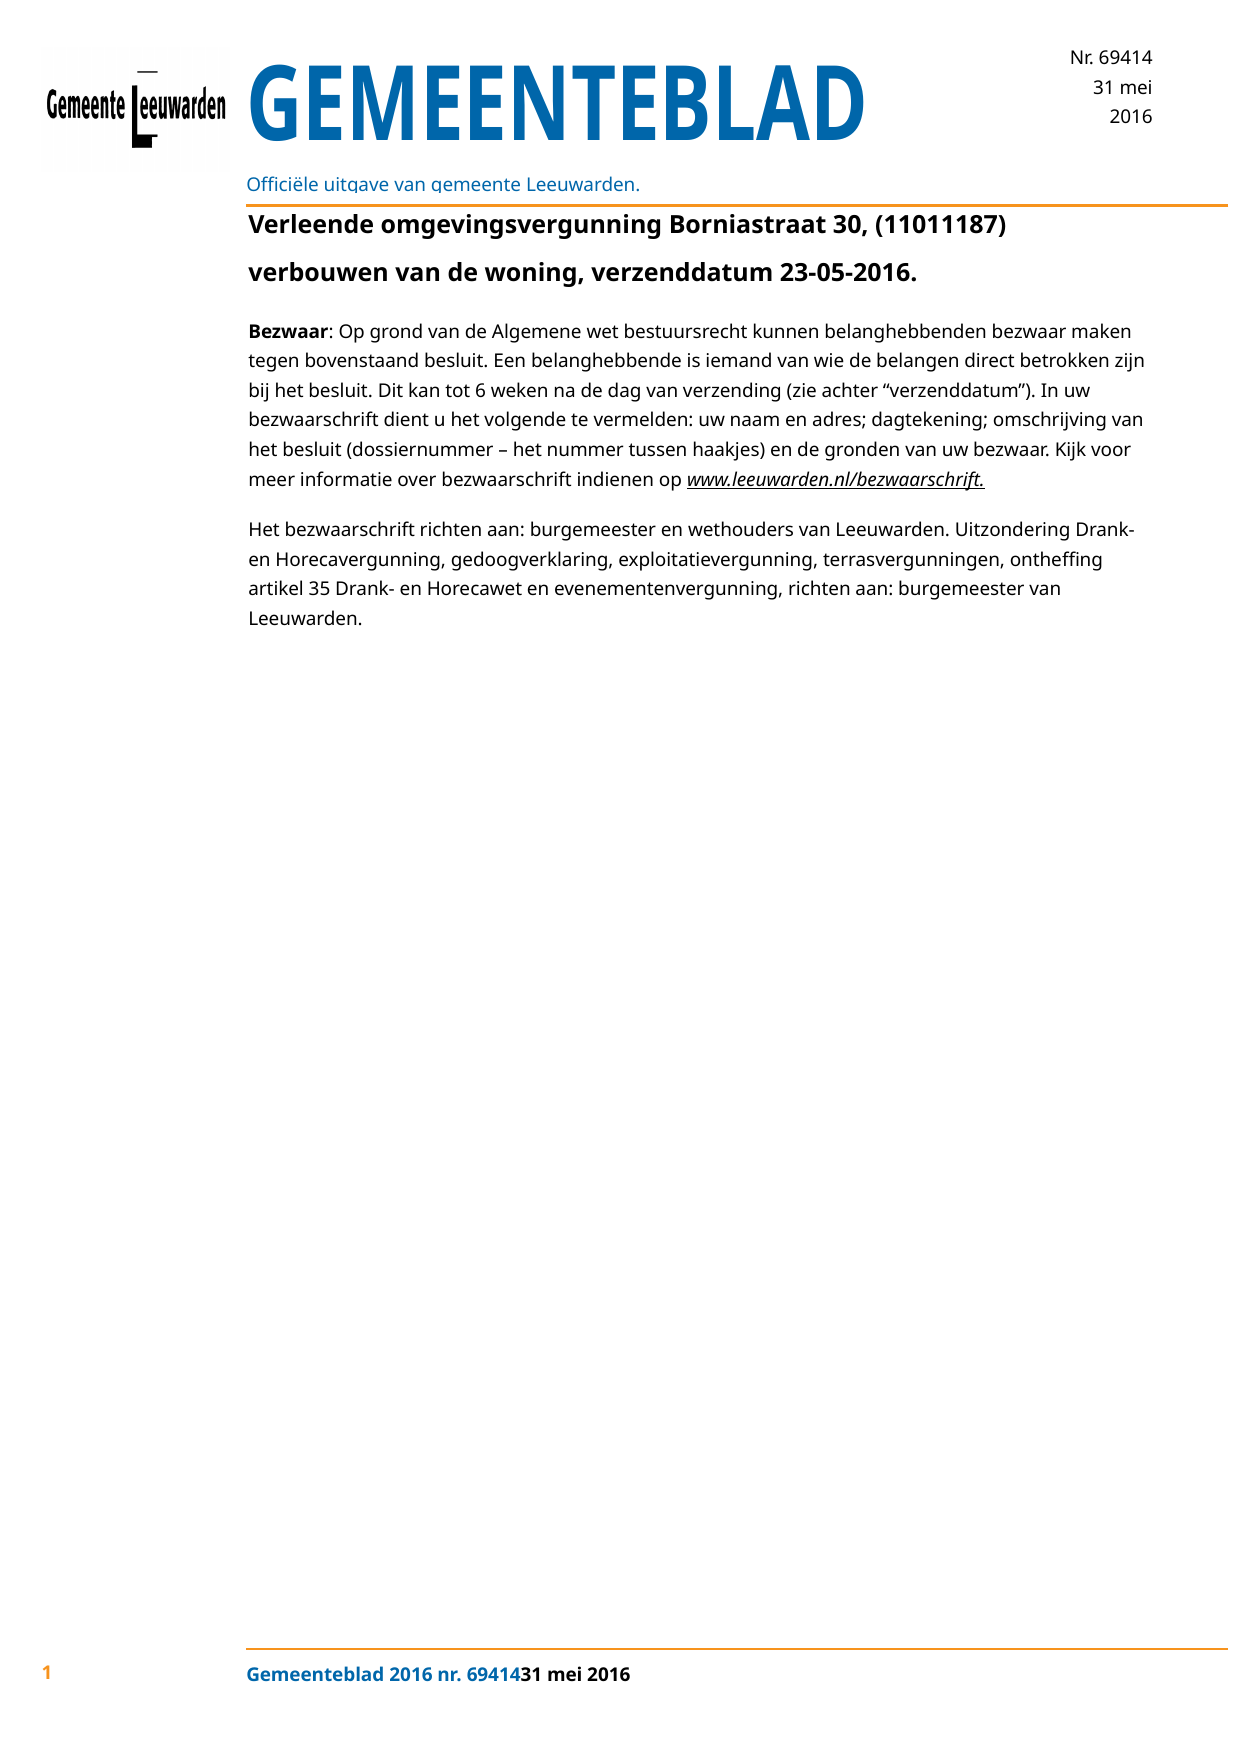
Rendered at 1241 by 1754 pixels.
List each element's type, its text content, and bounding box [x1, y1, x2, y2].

text Verleende omgevingsvergunning Borniastraat 30, (11011187) verbouwen van de woning, verzenddatum 23-05-2016. [248, 207, 1152, 288]
picture [41, 47, 231, 172]
text Het bezwaarschrift richten aan: burgemeester en wethouders van Leeuwarden. Uitzondering Drank- en Horecavergunning, gedoogverklaring, exploitatievergunning, terrasvergunningen, ontheffing artikel 35 Drank- en Horecawet en evenementenvergunning, richten aan: burgemeester van Leeuwarden. [248, 516, 1152, 631]
text Bezwaar: Op grond van de Algemene wet bestuursrecht kunnen belanghebbenden bezwaar maken tegen bovenstaand besluit. Een belanghebbende is iemand van wie de belangen direct betrokken zijn bij het besluit. Dit kan tot 6 weken na de dag van verzending (zie achter “verzenddatum”). In uw bezwaarschrift dient u het volgende te vermelden: uw naam en adres; dagtekening; omschrijving van het besluit (dossiernummer – het nummer tussen haakjes) en de gronden van uw bezwaar. Kijk voor meer informatie over bezwaarschrift indienen op www.leeuwarden.nl/bezwaarschrift. [248, 318, 1152, 492]
